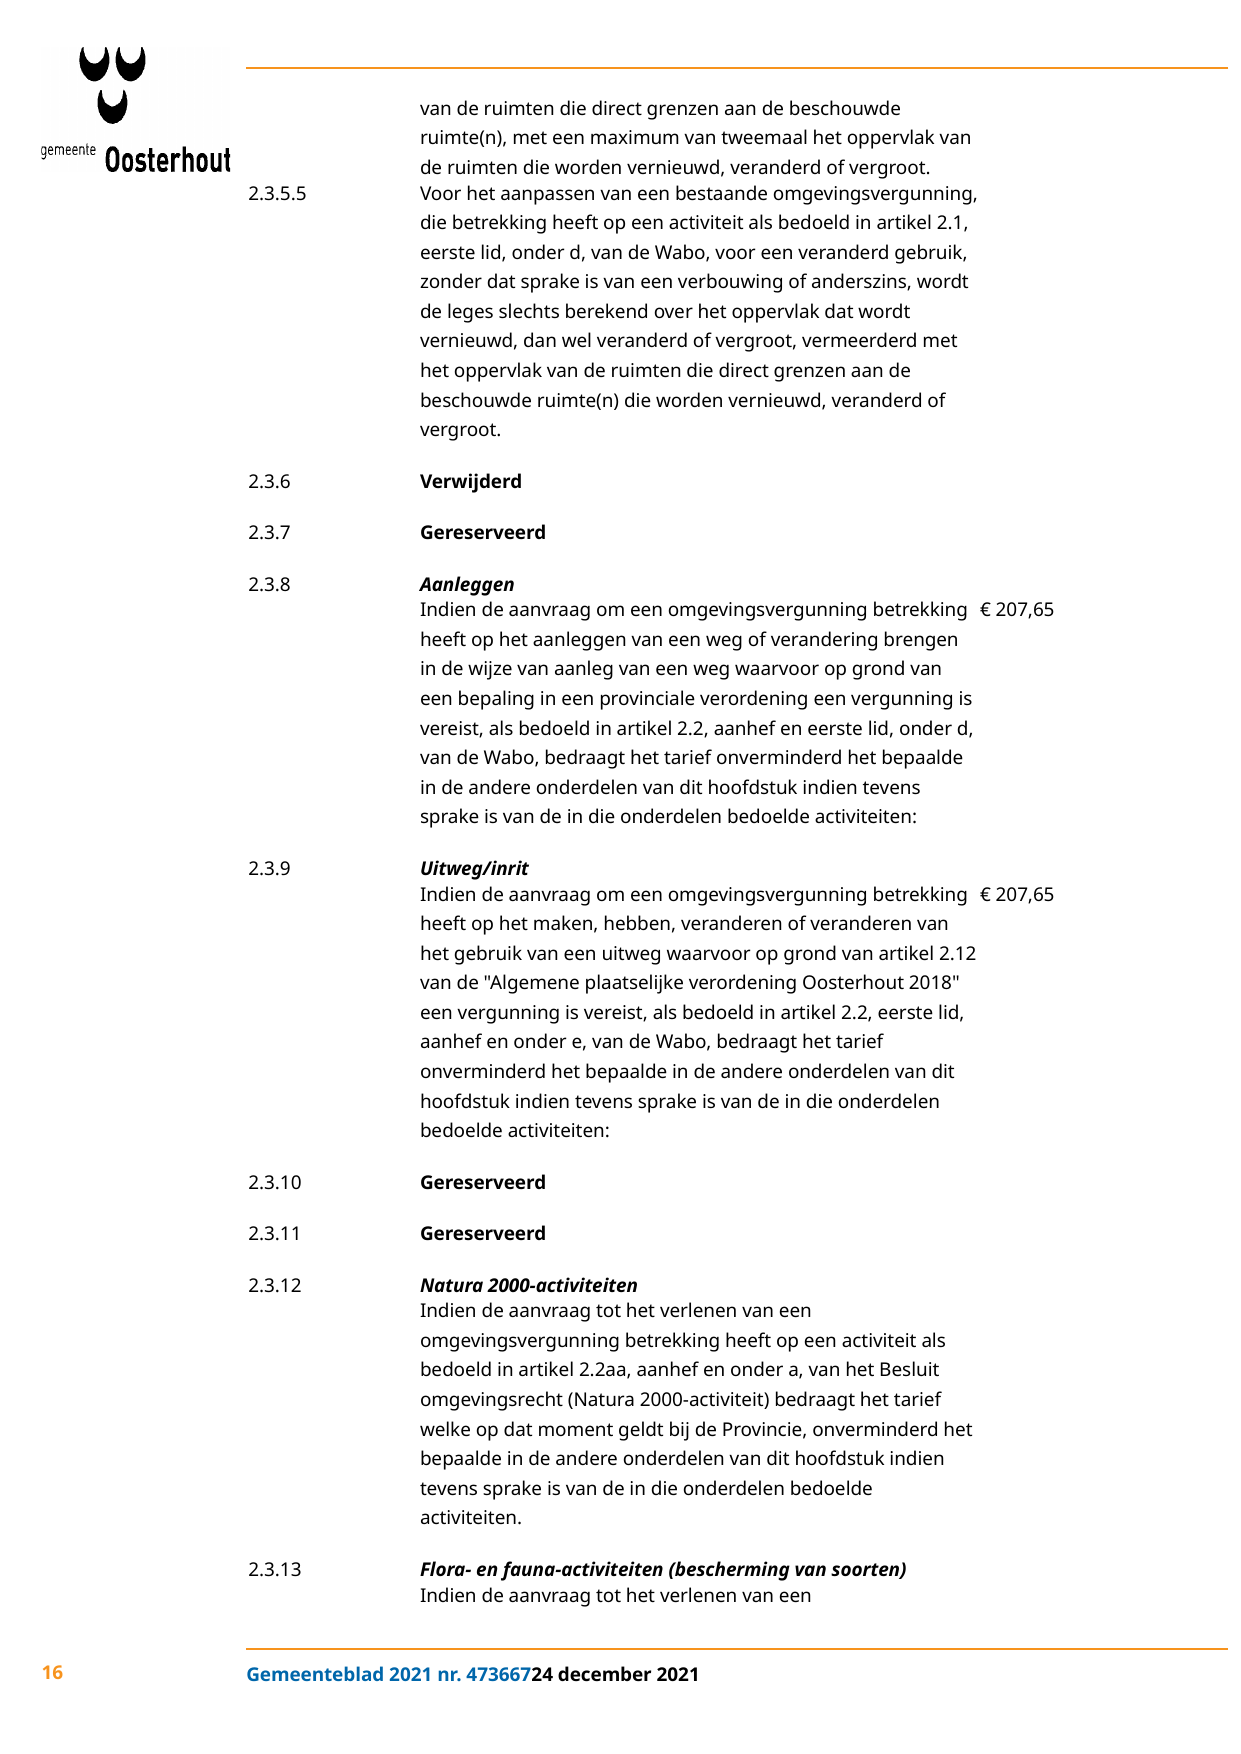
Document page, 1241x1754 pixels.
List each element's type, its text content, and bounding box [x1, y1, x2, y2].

table_cell 2.3.12 [248, 1272, 420, 1297]
table_cell Voor het aanpassen van een bestaande omgevingsvergunning, die betrekking heeft op een activiteit als bedoeld in artikel 2.1, eerste lid, onder d, van de Wabo, voor een veranderd gebruik, zonder dat sprake is van een verbouwing of anderszins, wordt de leges slechts berekend over het oppervlak dat wordt vernieuwd, dan wel veranderd of vergroot, vermeerderd met het oppervlak van de ruimten die direct grenzen aan de beschouwde ruimte(n) die worden vernieuwd, veranderd of vergroot. [420, 180, 980, 442]
table_cell [980, 1169, 1152, 1194]
table_cell [248, 1143, 420, 1169]
table_cell 2.3.5.5 [248, 180, 420, 442]
table_cell [980, 1298, 1152, 1530]
table_cell [248, 596, 420, 829]
table_cell [420, 442, 980, 468]
table_cell Gereserveerd [420, 1169, 980, 1194]
table_cell [980, 494, 1152, 519]
table_cell 2.3.10 [248, 1169, 420, 1194]
table_cell [248, 95, 420, 180]
table_cell [248, 1246, 420, 1272]
table_cell 2.3.9 [248, 855, 420, 881]
table_cell € 207,65 [980, 881, 1152, 1143]
table_cell [248, 1582, 420, 1607]
table_cell [980, 829, 1152, 855]
table_cell [248, 1298, 420, 1530]
table_cell [980, 1272, 1152, 1297]
table_cell [248, 829, 420, 855]
table_cell [980, 1246, 1152, 1272]
table_cell [248, 881, 420, 1143]
table_cell [420, 1530, 980, 1556]
table_cell [980, 545, 1152, 571]
table_cell [248, 1195, 420, 1220]
picture [41, 47, 231, 172]
table_cell [980, 571, 1152, 596]
table_cell 2.3.7 [248, 519, 420, 545]
table_cell € 207,65 [980, 596, 1152, 829]
table_cell Gereserveerd [420, 1220, 980, 1246]
table_cell Verwijderd [420, 468, 980, 493]
table_cell Flora- en fauna-activiteiten (bescherming van soorten) [420, 1556, 980, 1582]
table_cell 2.3.11 [248, 1220, 420, 1246]
table_cell [980, 95, 1152, 180]
table_cell [980, 1195, 1152, 1220]
table_cell Indien de aanvraag tot het verlenen van een [420, 1582, 980, 1607]
table_cell [980, 1220, 1152, 1246]
table_cell 2.3.6 [248, 468, 420, 493]
table_cell [980, 1582, 1152, 1607]
table_cell Indien de aanvraag tot het verlenen van een omgevingsvergunning betrekking heeft op een activiteit als bedoeld in artikel 2.2aa, aanhef en onder a, van het Besluit omgevingsrecht (Natura 2000-activiteit) bedraagt het tarief welke op dat moment geldt bij de Provincie, onverminderd het bepaalde in de andere onderdelen van dit hoofdstuk indien tevens sprake is van de in die onderdelen bedoelde activiteiten. [420, 1298, 980, 1530]
table_cell [420, 494, 980, 519]
table_cell Aanleggen [420, 571, 980, 596]
table_cell [420, 829, 980, 855]
table_cell Indien de aanvraag om een omgevingsvergunning betrekking heeft op het aanleggen van een weg of verandering brengen in de wijze van aanleg van een weg waarvoor op grond van een bepaling in een provinciale verordening een vergunning is vereist, als bedoeld in artikel 2.2, aanhef en eerste lid, onder d, van de Wabo, bedraagt het tarief onverminderd het bepaalde in de andere onderdelen van dit hoofdstuk indien tevens sprake is van de in die onderdelen bedoelde activiteiten: [420, 596, 980, 829]
table_cell [248, 494, 420, 519]
table_cell 2.3.13 [248, 1556, 420, 1582]
table_cell Uitweg/inrit [420, 855, 980, 881]
table_cell [980, 468, 1152, 493]
table_cell [420, 1143, 980, 1169]
table_cell [980, 1556, 1152, 1582]
table_cell [980, 1530, 1152, 1556]
table_cell [980, 1143, 1152, 1169]
table_cell [248, 442, 420, 468]
table_cell [420, 1246, 980, 1272]
table_cell [980, 519, 1152, 545]
table_cell Gereserveerd [420, 519, 980, 545]
table_cell [980, 855, 1152, 881]
table_cell [420, 545, 980, 571]
table_cell Natura 2000-activiteiten [420, 1272, 980, 1297]
table_cell [248, 545, 420, 571]
table_cell van de ruimten die direct grenzen aan de beschouwde ruimte(n), met een maximum van tweemaal het oppervlak van de ruimten die worden vernieuwd, veranderd of vergroot. [420, 95, 980, 180]
table_cell 2.3.8 [248, 571, 420, 596]
table_cell [248, 1530, 420, 1556]
table_cell Indien de aanvraag om een omgevingsvergunning betrekking heeft op het maken, hebben, veranderen of veranderen van het gebruik van een uitweg waarvoor op grond van artikel 2.12 van de "Algemene plaatselijke verordening Oosterhout 2018" een vergunning is vereist, als bedoeld in artikel 2.2, eerste lid, aanhef en onder e, van de Wabo, bedraagt het tarief onverminderd het bepaalde in de andere onderdelen van dit hoofdstuk indien tevens sprake is van de in die onderdelen bedoelde activiteiten: [420, 881, 980, 1143]
table_cell [420, 1195, 980, 1220]
table_cell [980, 180, 1152, 442]
table_cell [980, 442, 1152, 468]
